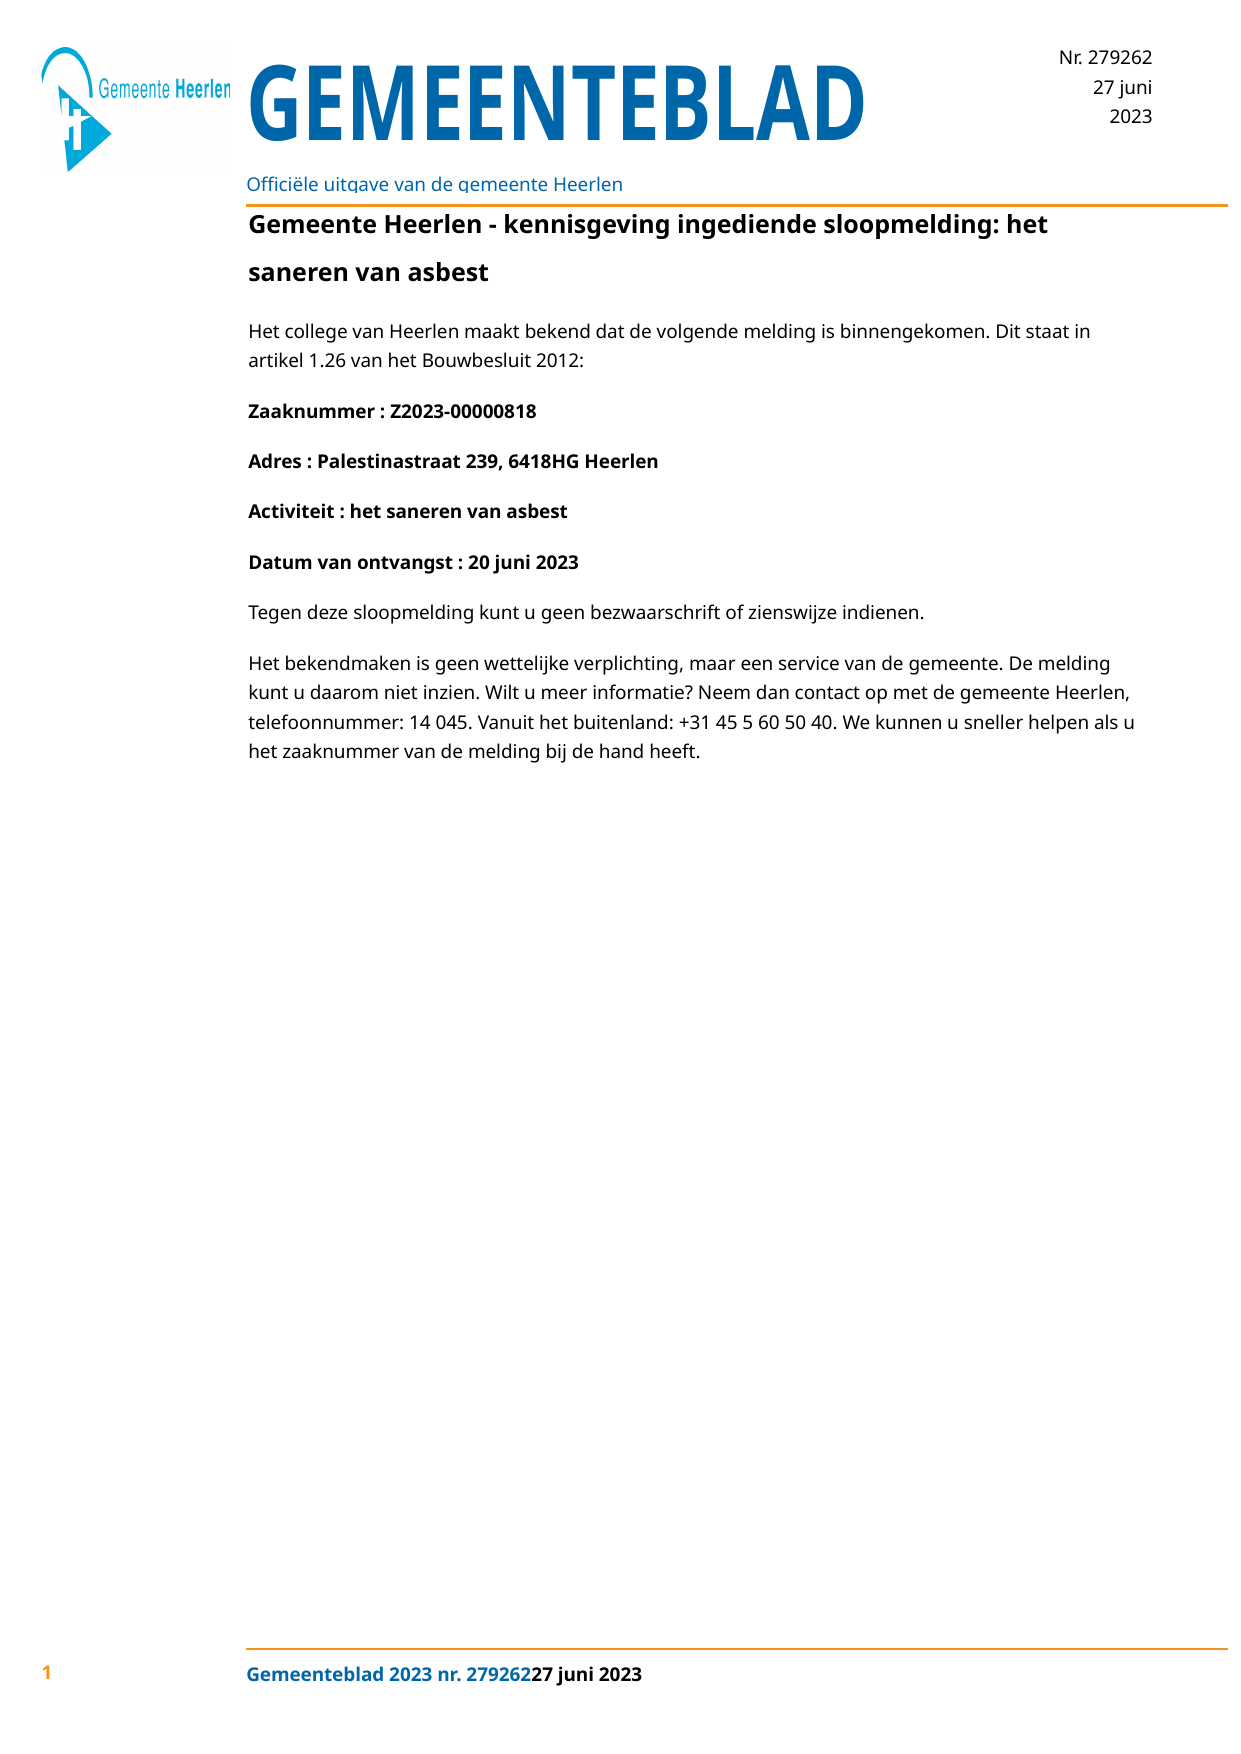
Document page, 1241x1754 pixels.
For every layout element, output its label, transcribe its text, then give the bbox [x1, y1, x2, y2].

text Het college van Heerlen maakt bekend dat de volgende melding is binnengekomen. Dit staat in artikel 1.26 van het Bouwbesluit 2012: [248, 318, 1152, 373]
picture [41, 47, 231, 172]
text Activiteit : het saneren van asbest [248, 499, 1152, 524]
text Tegen deze sloopmelding kunt u geen bezwaarschrift of zienswijze indienen. [248, 599, 1152, 625]
text Zaaknummer : Z2023-00000818 [248, 398, 1152, 424]
text Gemeente Heerlen - kennisgeving ingediende sloopmelding: het saneren van asbest [248, 207, 1152, 288]
text Datum van ontvangst : 20 juni 2023 [248, 549, 1152, 575]
picture [41, 47, 59, 70]
text Het bekendmaken is geen wettelijke verplichting, maar een service van de gemeente. De melding kunt u daarom niet inzien. Wilt u meer informatie? Neem dan contact op met de gemeente Heerlen, telefoonnummer: 14 045. Vanuit het buitenland: +31 45 5 60 50 40. We kunnen u sneller helpen als u het zaaknummer van de melding bij de hand heeft. [248, 650, 1152, 764]
text Adres : Palestinastraat 239, 6418HG Heerlen [248, 448, 1152, 474]
